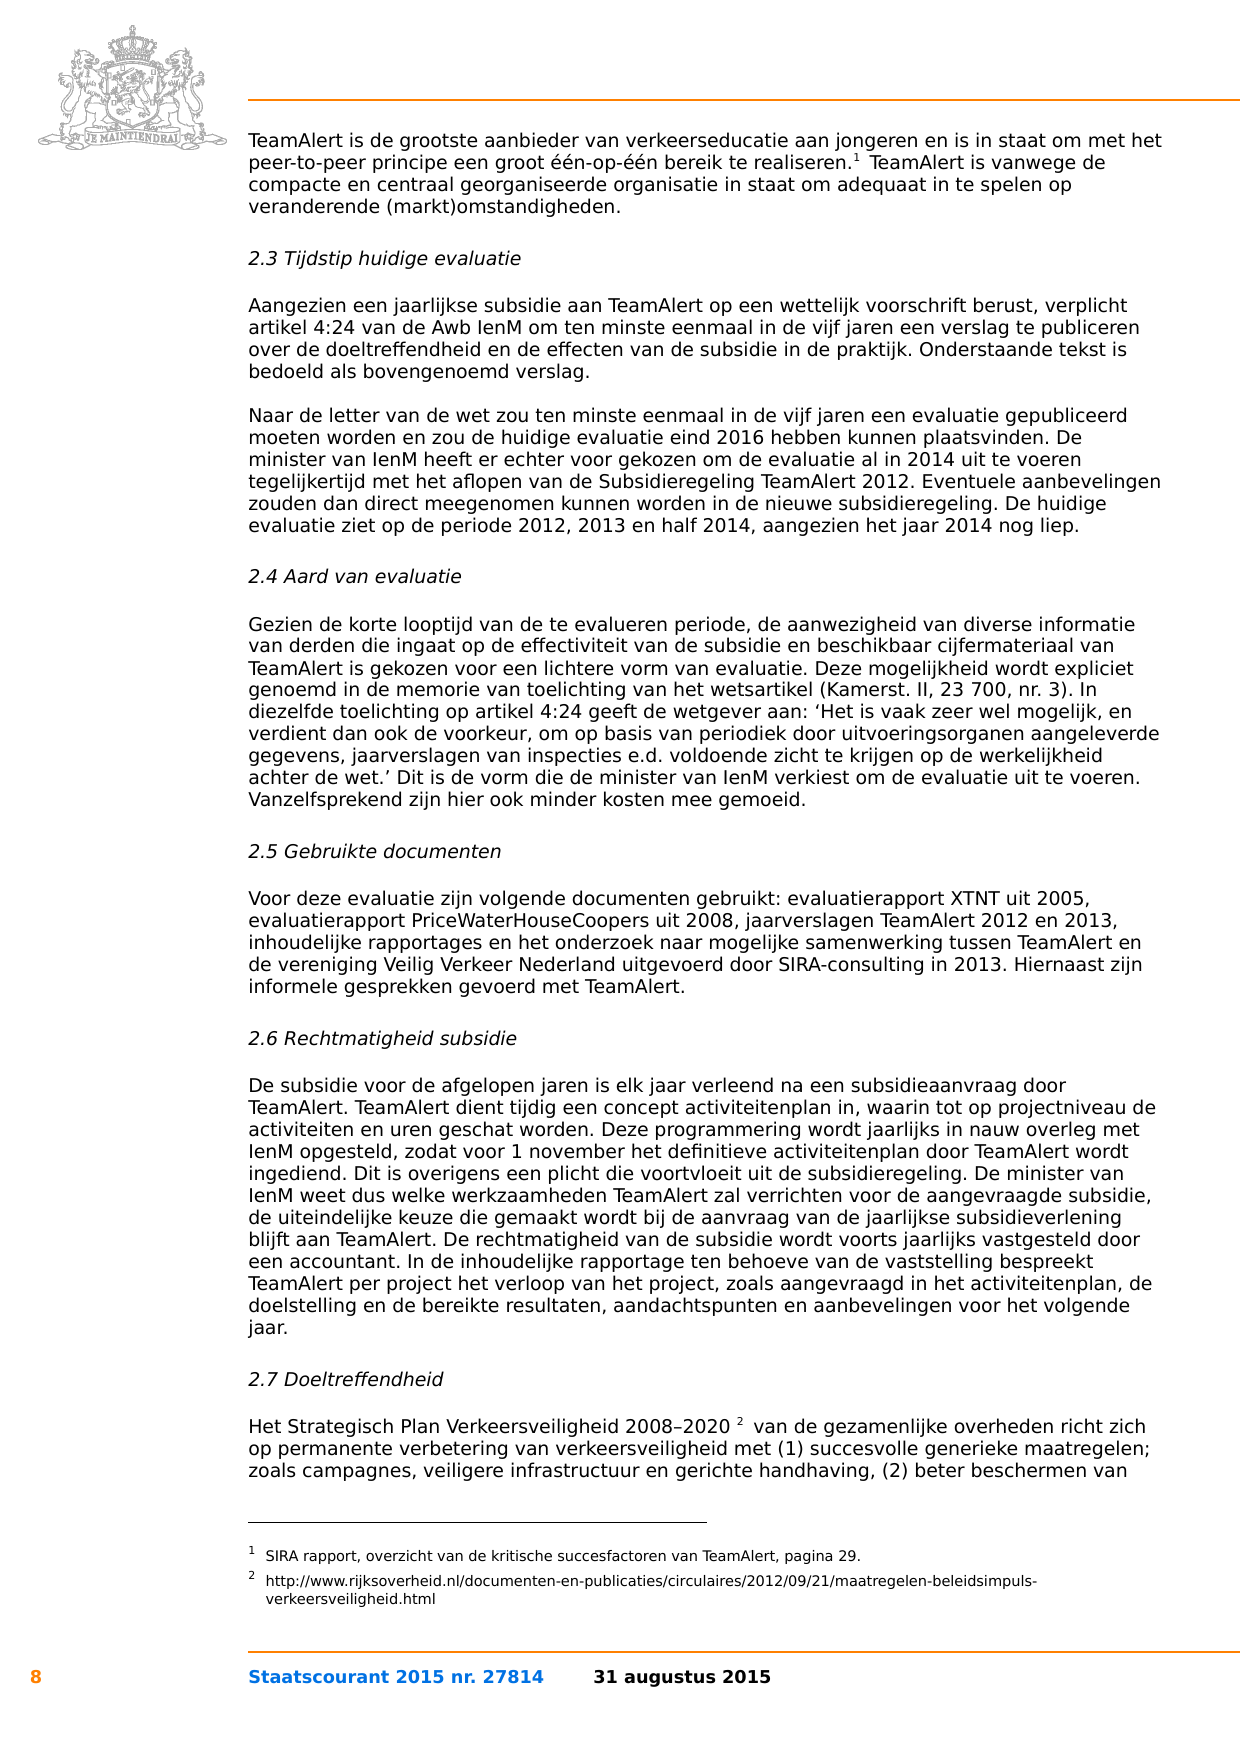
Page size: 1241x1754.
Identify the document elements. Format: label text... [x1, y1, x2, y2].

subtitle 2.4 Aard van evaluatie [248, 566, 1163, 588]
text http://www.rijksoverheid.nl/documenten-en-publicaties/circulaires/2012/09/21/maatregelen-beleidsimpuls-verkeersveiligheid.html [248, 1569, 1163, 1608]
text Gezien de korte looptijd van de te evalueren periode, de aanwezigheid van diverse informatie van derden die ingaat op de effectiviteit van de subsidie en beschikbaar cijfermateriaal van TeamAlert is gekozen voor een lichtere vorm van evaluatie. Deze mogelijkheid wordt expliciet genoemd in de memorie van toelichting van het wetsartikel (Kamerst. II, 23 700, nr. 3). In diezelfde toelichting op artikel 4:24 geeft de wetgever aan: ‘Het is vaak zeer wel mogelijk, en verdient dan ook de voorkeur, om op basis van periodiek door uitvoeringsorganen aangeleverde gegevens, jaarverslagen van inspecties e.d. voldoende zicht te krijgen op de werkelijkheid achter de wet.’ Dit is de vorm die de minister van IenM verkiest om de evaluatie uit te voeren. Vanzelfsprekend zijn hier ook minder kosten mee gemoeid. [248, 613, 1163, 811]
text Aangezien een jaarlijkse subsidie aan TeamAlert op een wettelijk voorschrift berust, verplicht artikel 4:24 van de Awb IenM om ten minste eenmaal in de vijf jaren een verslag te publiceren over de doeltreffendheid en de effecten van de subsidie in de praktijk. Onderstaande tekst is bedoeld als bovengenoemd verslag. [248, 295, 1163, 383]
text Naar de letter van de wet zou ten minste eenmaal in de vijf jaren een evaluatie gepubliceerd moeten worden en zou de huidige evaluatie eind 2016 hebben kunnen plaatsvinden. De minister van IenM heeft er echter voor gekozen om de evaluatie al in 2014 uit te voeren tegelijkertijd met het aflopen van de Subsidieregeling TeamAlert 2012. Eventuele aanbevelingen zouden dan direct meegenomen kunnen worden in de nieuwe subsidieregeling. De huidige evaluatie ziet op de periode 2012, 2013 en half 2014, aangezien het jaar 2014 nog liep. [248, 404, 1163, 536]
subtitle 2.7 Doeltreffendheid [248, 1369, 1163, 1391]
subtitle 2.3 Tijdstip huidige evaluatie [248, 248, 1163, 270]
text TeamAlert is de grootste aanbieder van verkeerseducatie aan jongeren en is in staat om met het peer-to-peer principe een groot één-op-één bereik te realiseren. TeamAlert is vanwege de compacte en centraal georganiseerde organisatie in staat om adequaat in te spelen op veranderende (markt)omstandigheden. [248, 130, 1163, 218]
text Voor deze evaluatie zijn volgende documenten gebruikt: evaluatierapport XTNT uit 2005, evaluatierapport PriceWaterHouseCoopers uit 2008, jaarverslagen TeamAlert 2012 en 2013, inhoudelijke rapportages en het onderzoek naar mogelijke samenwerking tussen TeamAlert en de vereniging Veilig Verkeer Nederland uitgevoerd door SIRA-consulting in 2013. Hiernaast zijn informele gesprekken gevoerd met TeamAlert. [248, 888, 1163, 998]
subtitle 2.5 Gebruikte documenten [248, 841, 1163, 863]
text Het Strategisch Plan Verkeersveiligheid 2008–2020 van de gezamenlijke overheden richt zich op permanente verbetering van verkeersveiligheid met (1) succesvolle generieke maatregelen; zoals campagnes, veiligere infrastructuur en gerichte handhaving, (2) beter beschermen van [248, 1416, 1163, 1482]
subtitle 2.6 Rechtmatigheid subsidie [248, 1028, 1163, 1050]
picture [38, 25, 227, 150]
text SIRA rapport, overzicht van de kritische succesfactoren van TeamAlert, pagina 29. [248, 1544, 1163, 1566]
text De subsidie voor de afgelopen jaren is elk jaar verleend na een subsidieaanvraag door TeamAlert. TeamAlert dient tijdig een concept activiteitenplan in, waarin tot op projectniveau de activiteiten en uren geschat worden. Deze programmering wordt jaarlijks in nauw overleg met IenM opgesteld, zodat voor 1 november het definitieve activiteitenplan door TeamAlert wordt ingediend. Dit is overigens een plicht die voortvloeit uit de subsidieregeling. De minister van IenM weet dus welke werkzaamheden TeamAlert zal verrichten voor de aangevraagde subsidie, de uiteindelijke keuze die gemaakt wordt bij de aanvraag van de jaarlijkse subsidieverlening blijft aan TeamAlert. De rechtmatigheid van de subsidie wordt voorts jaarlijks vastgesteld door een accountant. In de inhoudelijke rapportage ten behoeve van de vaststelling bespreekt TeamAlert per project het verloop van het project, zoals aangevraagd in het activiteitenplan, de doelstelling en de bereikte resultaten, aandachtspunten en aanbevelingen voor het volgende jaar. [248, 1075, 1163, 1339]
